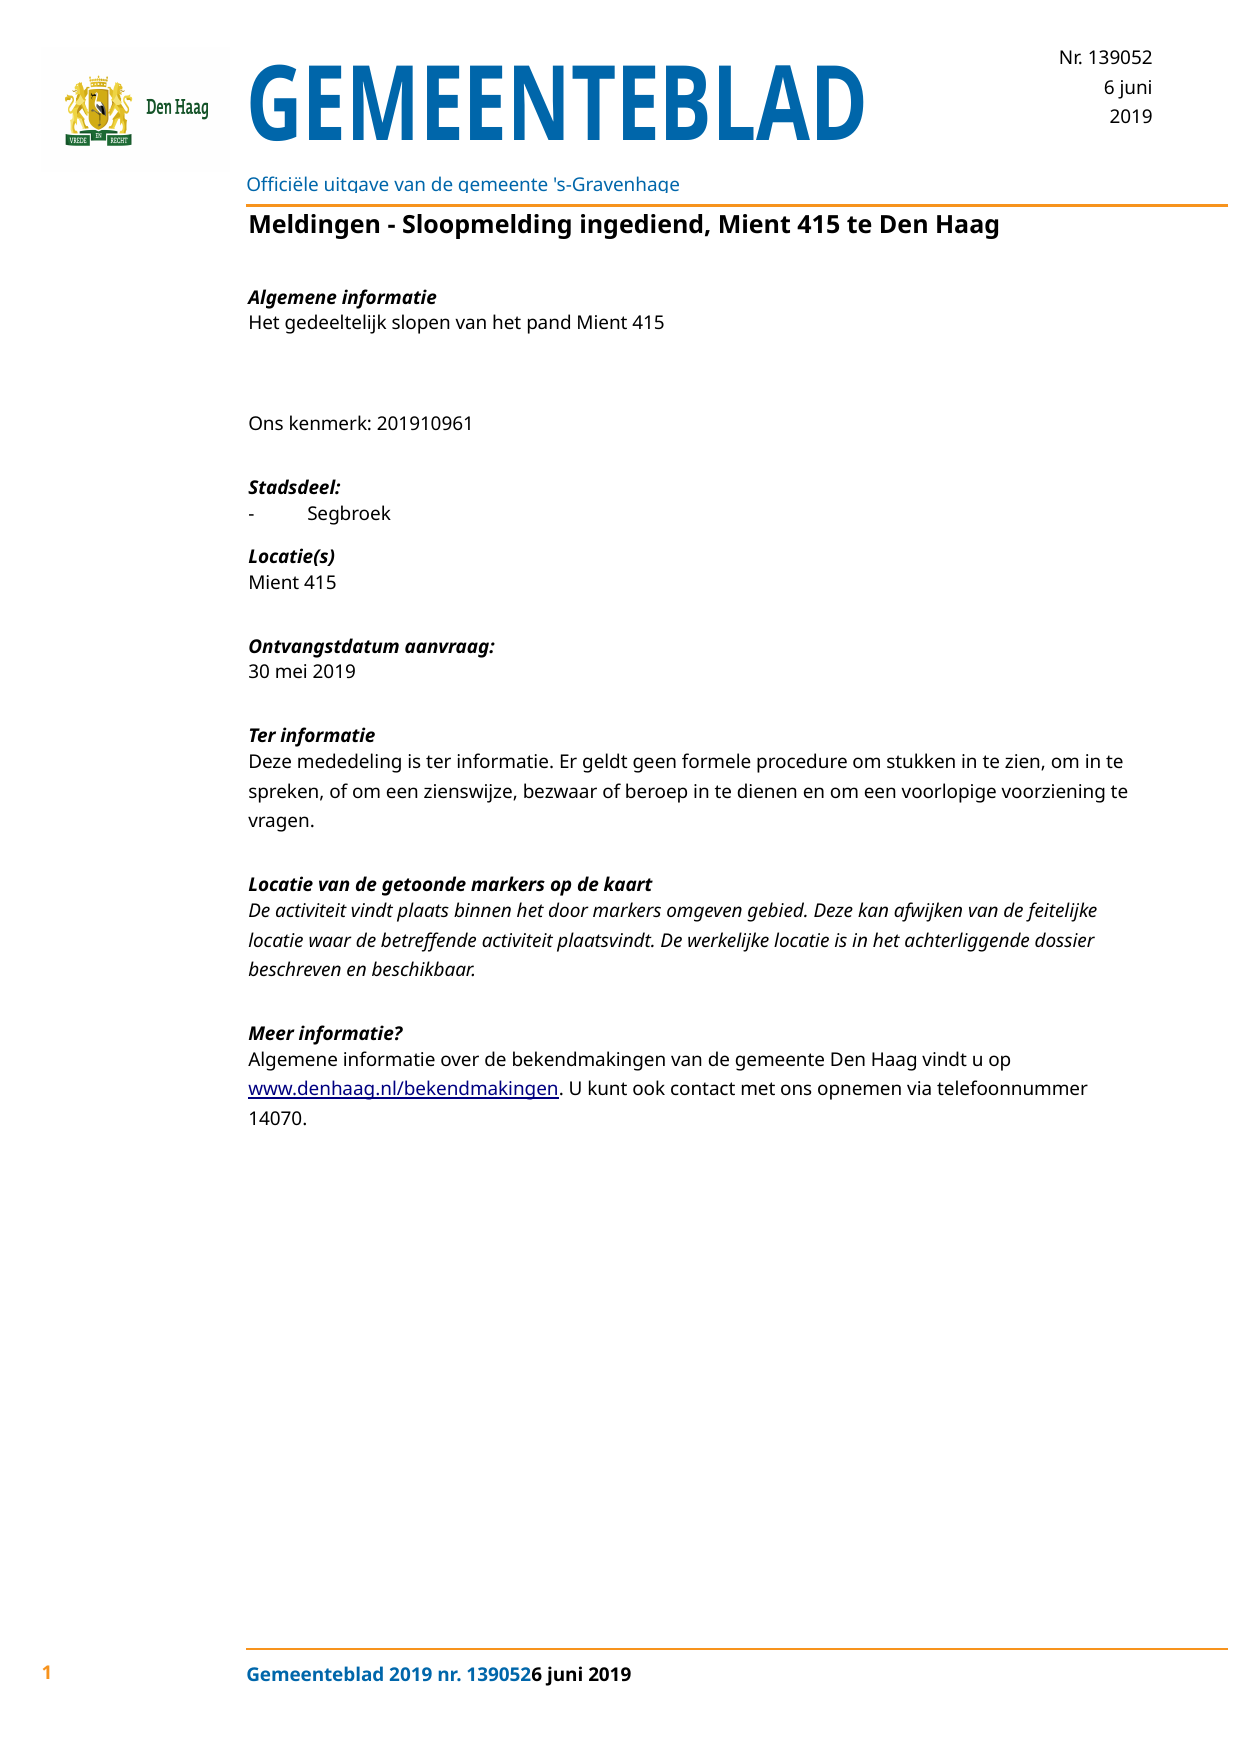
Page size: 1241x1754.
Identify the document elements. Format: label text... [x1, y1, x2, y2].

text Ons kenmerk: 201910961 [248, 410, 1152, 436]
text Algemene informatie [248, 284, 1152, 309]
text De activiteit vindt plaats binnen het door markers omgeven gebied. Deze kan afwijken van de feitelijke locatie waar de betreffende activiteit plaatsvindt. De werkelijke locatie is in het achterliggende dossier beschreven en beschikbaar. [248, 897, 1152, 982]
text Het gedeeltelijk slopen van het pand Mient 415 [248, 309, 1152, 335]
text Meldingen - Sloopmelding ingediend, Mient 415 te Den Haag [248, 207, 1152, 241]
text Ontvangstdatum aanvraag: [248, 633, 1152, 659]
text Stadsdeel: [248, 474, 1152, 500]
text 30 mei 2019 [248, 659, 1152, 684]
list Segbroek [248, 500, 1152, 526]
text Ter informatie [248, 723, 1152, 748]
text Locatie van de getoonde markers op de kaart [248, 871, 1152, 897]
text Mient 415 [248, 569, 1152, 595]
text Algemene informatie over de bekendmakingen van de gemeente Den Haag vindt u op www.denhaag.nl/bekendmakingen. U kunt ook contact met ons opnemen via telefoonnummer 14070. [248, 1046, 1152, 1131]
text Locatie(s) [248, 543, 1152, 569]
picture [41, 47, 231, 172]
text Meer informatie? [248, 1020, 1152, 1046]
text Deze mededeling is ter informatie. Er geldt geen formele procedure om stukken in te zien, om in te spreken, of om een zienswijze, bezwaar of beroep in te dienen en om een voorlopige voorziening te vragen. [248, 748, 1152, 833]
